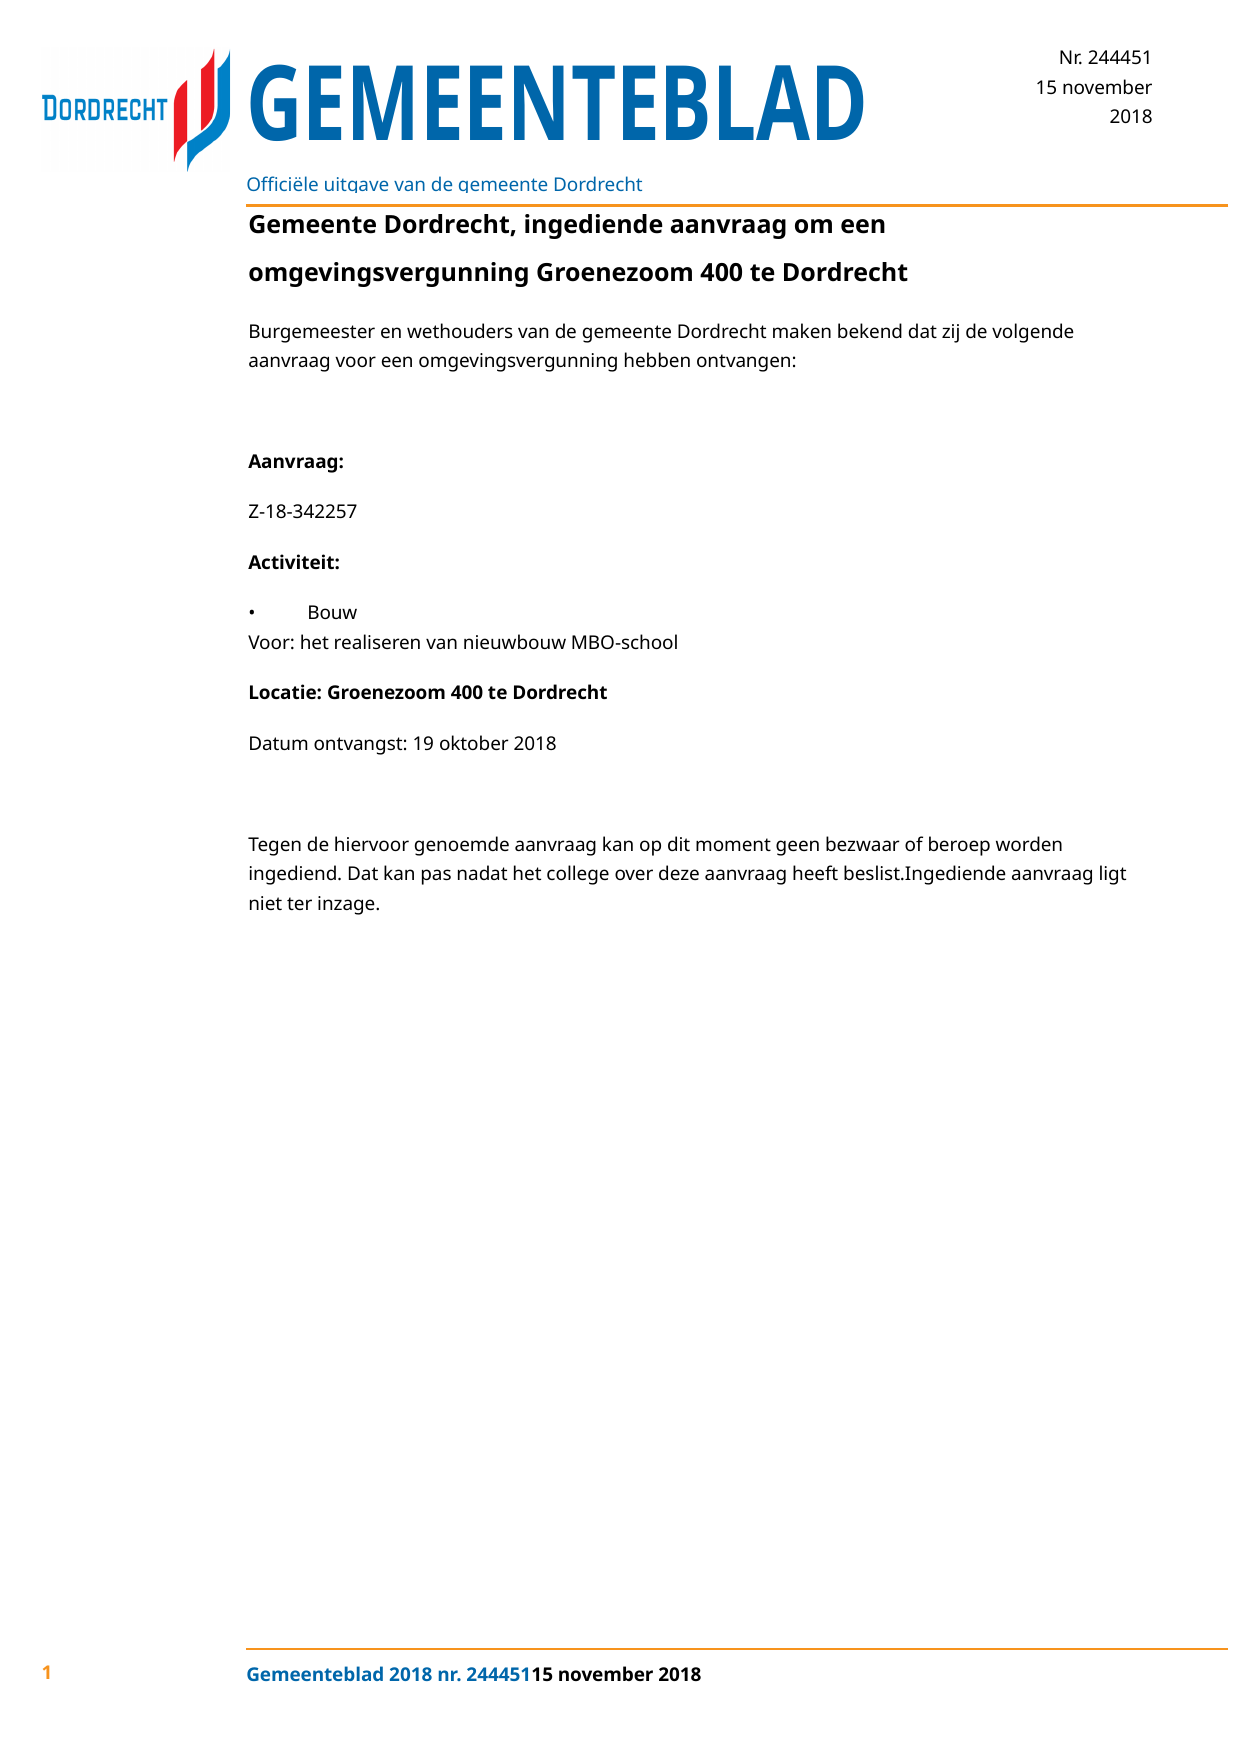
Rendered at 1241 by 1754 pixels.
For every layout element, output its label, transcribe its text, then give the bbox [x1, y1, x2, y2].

text Tegen de hiervoor genoemde aanvraag kan op dit moment geen bezwaar of beroep worden ingediend. Dat kan pas nadat het college over deze aanvraag heeft beslist.Ingediende aanvraag ligt niet ter inzage. [248, 831, 1152, 916]
text Gemeente Dordrecht, ingediende aanvraag om een omgevingsvergunning Groenezoom 400 te Dordrecht [248, 207, 1152, 288]
text Voor: het realiseren van nieuwbouw MBO-school [248, 629, 1152, 655]
text Activiteit: [248, 549, 1152, 575]
picture [41, 47, 231, 172]
text Aanvraag: [248, 448, 1152, 474]
text Z-18-342257 [248, 499, 1152, 524]
text Burgemeester en wethouders van de gemeente Dordrecht maken bekend dat zij de volgende aanvraag voor een omgevingsvergunning hebben ontvangen: [248, 318, 1152, 373]
text Locatie: Groenezoom 400 te Dordrecht [248, 679, 1152, 705]
text Datum ontvangst: 19 oktober 2018 [248, 730, 1152, 756]
list Bouw [248, 599, 1152, 625]
